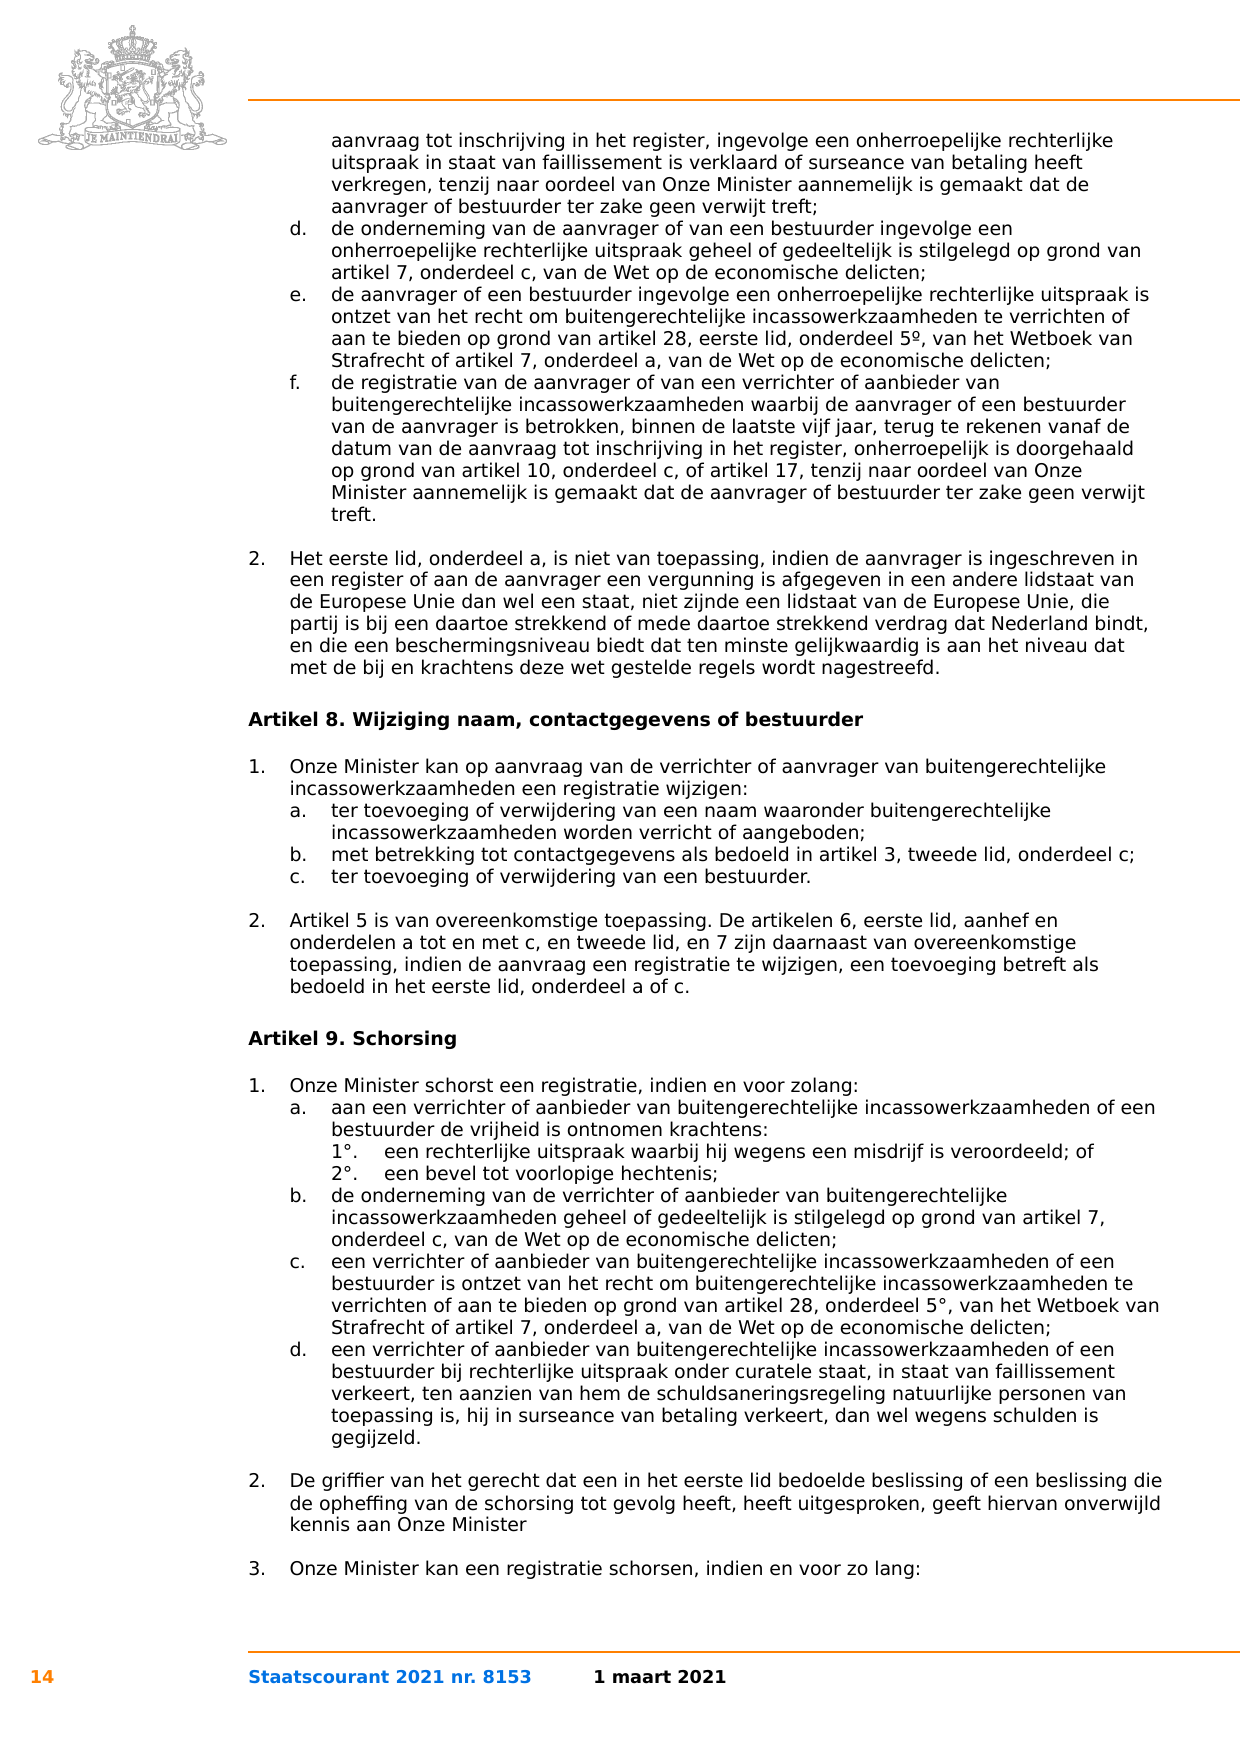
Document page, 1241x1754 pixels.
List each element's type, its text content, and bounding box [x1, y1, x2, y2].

text 2. Het eerste lid, onderdeel a, is niet van toepassing, indien de aanvrager is ingeschreven in een register of aan de aanvrager een vergunning is afgegeven in een andere lidstaat van de Europese Unie dan wel een staat, niet zijnde een lidstaat van de Europese Unie, die partij is bij een daartoe strekkend of mede daartoe strekkend verdrag dat Nederland bindt, en die een beschermingsniveau biedt dat ten minste gelijkwaardig is aan het niveau dat met de bij en krachtens deze wet gestelde regels wordt nagestreefd. [248, 547, 1163, 679]
text b. de onderneming van de verrichter of aanbieder van buitengerechtelijke incassowerkzaamheden geheel of gedeeltelijk is stilgelegd op grond van artikel 7, onderdeel c, van de Wet op de economische delicten; [289, 1185, 1163, 1251]
text 1. Onze Minister kan op aanvraag van de verrichter of aanvrager van buitengerechtelijke incassowerkzaamheden een registratie wijzigen: [248, 756, 1163, 800]
text d. de onderneming van de aanvrager of van een bestuurder ingevolge een onherroepelijke rechterlijke uitspraak geheel of gedeeltelijk is stilgelegd op grond van artikel 7, onderdeel c, van de Wet op de economische delicten; [289, 218, 1163, 284]
text 2°. een bevel tot voorlopige hechtenis; [331, 1163, 1163, 1185]
text c. ter toevoeging of verwijdering van een bestuurder. [289, 866, 1163, 888]
text 1°. een rechterlijke uitspraak waarbij hij wegens een misdrijf is veroordeeld; of [331, 1141, 1163, 1163]
text d. een verrichter of aanbieder van buitengerechtelijke incassowerkzaamheden of een bestuurder bij rechterlijke uitspraak onder curatele staat, in staat van faillissement verkeert, ten aanzien van hem de schuldsaneringsregeling natuurlijke personen van toepassing is, hij in surseance van betaling verkeert, dan wel wegens schulden is gegijzeld. [289, 1339, 1163, 1448]
text a. aan een verrichter of aanbieder van buitengerechtelijke incassowerkzaamheden of een bestuurder de vrijheid is ontnomen krachtens: [289, 1097, 1163, 1141]
text c. een verrichter of aanbieder van buitengerechtelijke incassowerkzaamheden of een bestuurder is ontzet van het recht om buitengerechtelijke incassowerkzaamheden te verrichten of aan te bieden op grond van artikel 28, onderdeel 5°, van het Wetboek van Strafrecht of artikel 7, onderdeel a, van de Wet op de economische delicten; [289, 1251, 1163, 1339]
text b. met betrekking tot contactgegevens als bedoeld in artikel 3, tweede lid, onderdeel c; [289, 844, 1163, 866]
picture [38, 25, 227, 150]
text 1. Onze Minister schorst een registratie, indien en voor zolang: [248, 1075, 1163, 1097]
text 3. Onze Minister kan een registratie schorsen, indien en voor zo lang: [248, 1558, 1163, 1580]
text 2. De griffier van het gerecht dat een in het eerste lid bedoelde beslissing of een beslissing die de opheffing van de schorsing tot gevolg heeft, heeft uitgesproken, geeft hiervan onverwijld kennis aan Onze Minister [248, 1470, 1163, 1536]
text 2. Artikel 5 is van overeenkomstige toepassing. De artikelen 6, eerste lid, aanhef en onderdelen a tot en met c, en tweede lid, en 7 zijn daarnaast van overeenkomstige toepassing, indien de aanvraag een registratie te wijzigen, een toevoeging betreft als bedoeld in het eerste lid, onderdeel a of c. [248, 910, 1163, 998]
text a. ter toevoeging of verwijdering van een naam waaronder buitengerechtelijke incassowerkzaamheden worden verricht of aangeboden; [289, 800, 1163, 844]
text f. de registratie van de aanvrager of van een verrichter of aanbieder van buitengerechtelijke incassowerkzaamheden waarbij de aanvrager of een bestuurder van de aanvrager is betrokken, binnen de laatste vijf jaar, terug te rekenen vanaf de datum van de aanvraag tot inschrijving in het register, onherroepelijk is doorgehaald op grond van artikel 10, onderdeel c, of artikel 17, tenzij naar oordeel van Onze Minister aannemelijk is gemaakt dat de aanvrager of bestuurder ter zake geen verwijt treft. [289, 372, 1163, 526]
subtitle Artikel 9. Schorsing [248, 1028, 1163, 1050]
text e. de aanvrager of een bestuurder ingevolge een onherroepelijke rechterlijke uitspraak is ontzet van het recht om buitengerechtelijke incassowerkzaamheden te verrichten of aan te bieden op grond van artikel 28, eerste lid, onderdeel 5º, van het Wetboek van Strafrecht of artikel 7, onderdeel a, van de Wet op de economische delicten; [289, 284, 1163, 372]
text aanvraag tot inschrijving in het register, ingevolge een onherroepelijke rechterlijke uitspraak in staat van faillissement is verklaard of surseance van betaling heeft verkregen, tenzij naar oordeel van Onze Minister aannemelijk is gemaakt dat de aanvrager of bestuurder ter zake geen verwijt treft; [289, 130, 1163, 218]
subtitle Artikel 8. Wijziging naam, contactgegevens of bestuurder [248, 709, 1163, 731]
